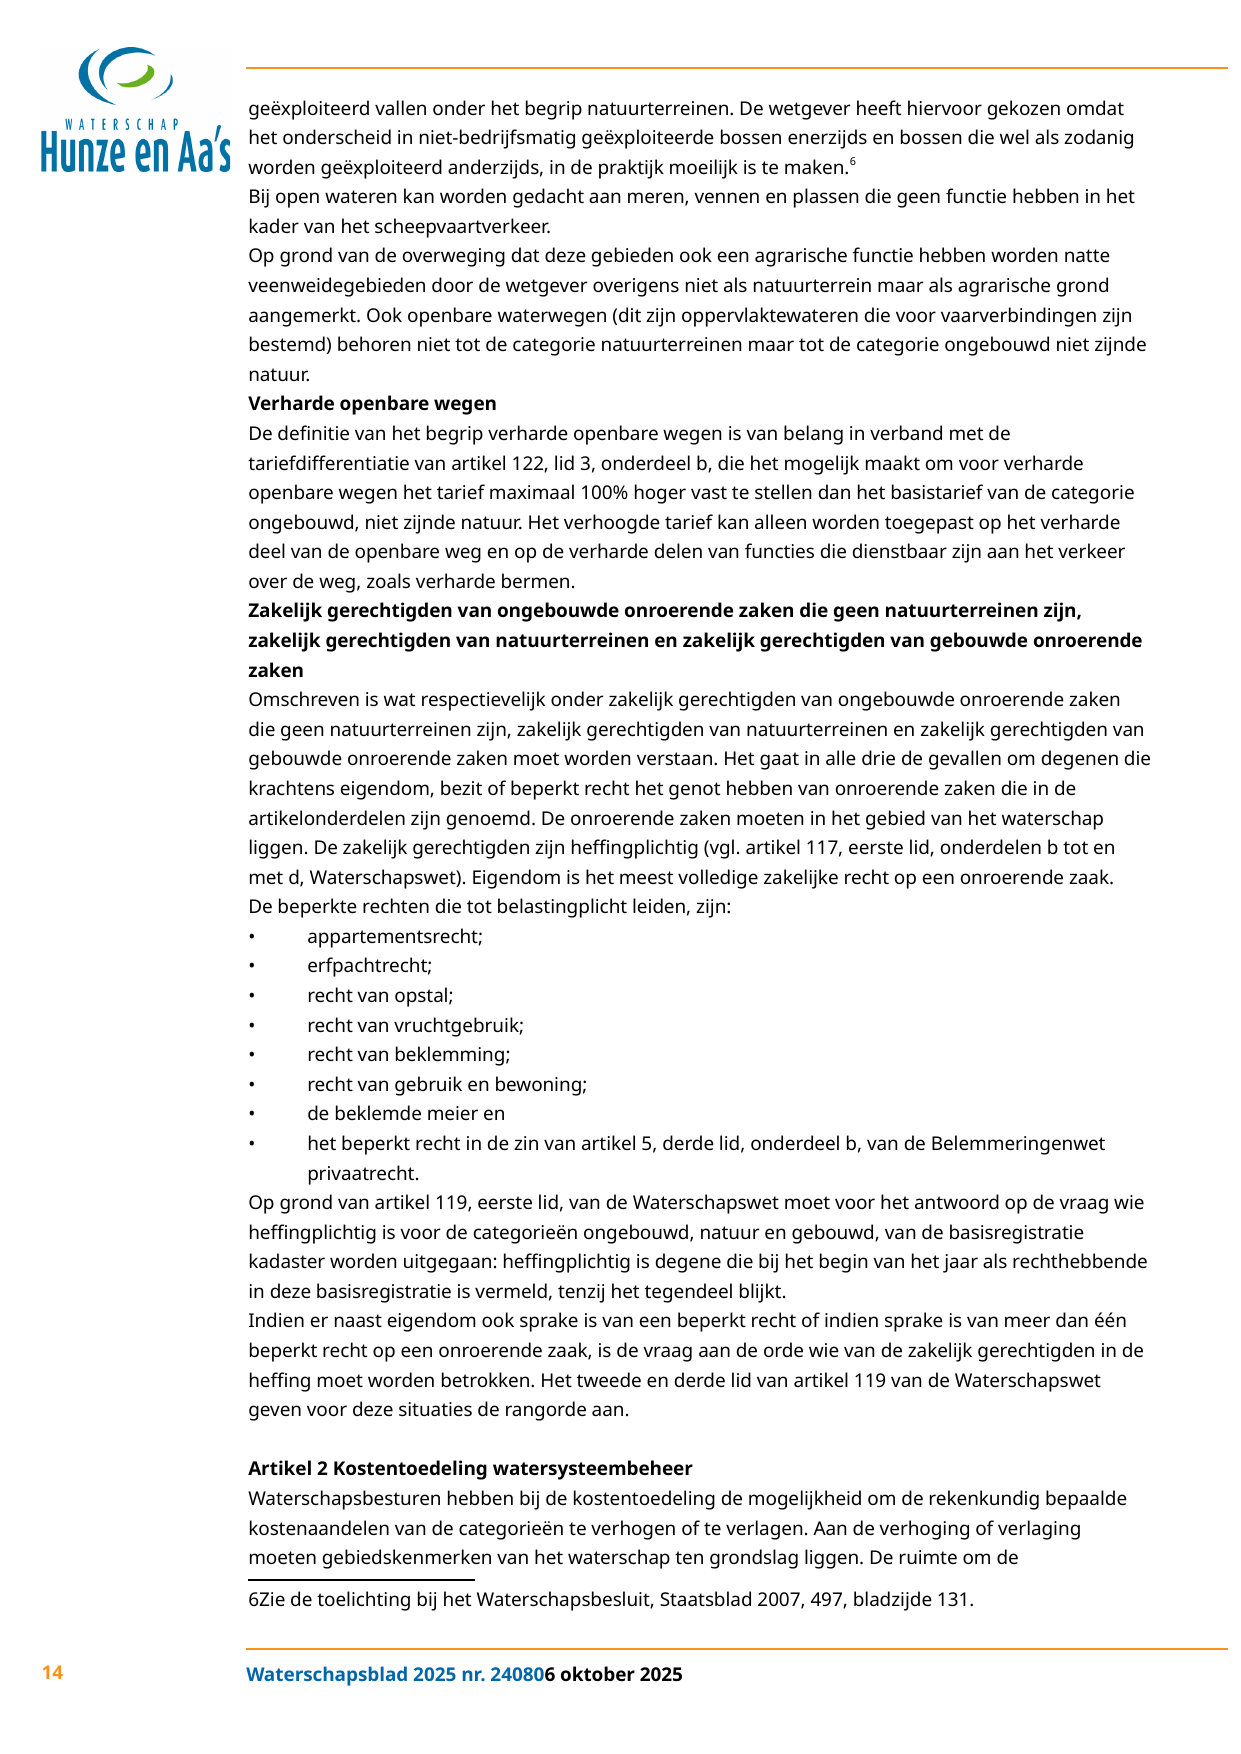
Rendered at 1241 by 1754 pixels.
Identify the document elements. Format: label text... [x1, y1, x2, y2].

picture [183, 163, 191, 172]
text geëxploiteerd vallen onder het begrip natuurterreinen. De wetgever heeft hiervoor gekozen omdat het onderscheid in niet-bedrijfsmatig geëxploiteerde bossen enerzijds en bossen die wel als zodanig worden geëxploiteerd anderzijds, in de praktijk moeilijk is te maken. [248, 95, 1152, 180]
list de beklemde meier en [248, 1101, 1152, 1126]
text Op grond van artikel 119, eerste lid, van de Waterschapswet moet voor het antwoord op de vraag wie heffingplichtig is voor de categorieën ongebouwd, natuur en gebouwd, van de basisregistratie kadaster worden uitgegaan: heffingplichtig is degene die bij het begin van het jaar als rechthebbende in deze basisregistratie is vermeld, tenzij het tegendeel blijkt. [248, 1189, 1152, 1304]
text Op grond van de overweging dat deze gebieden ook een agrarische functie hebben worden natte veenweidegebieden door de wetgever overigens niet als natuurterrein maar als agrarische grond aangemerkt. Ook openbare waterwegen (dit zijn oppervlaktewateren die voor vaarverbindingen zijn bestemd) behoren niet tot de categorie natuurterreinen maar tot de categorie ongebouwd niet zijnde natuur. [248, 243, 1152, 387]
picture [47, 154, 51, 172]
text Waterschapsbesturen hebben bij de kostentoedeling de mogelijkheid om de rekenkundig bepaalde kostenaandelen van de categorieën te verhogen of te verlagen. Aan de verhoging of verlaging moeten gebiedskenmerken van het waterschap ten grondslag liggen. De ruimte om de [248, 1485, 1152, 1570]
text Zakelijk gerechtigden van ongebouwde onroerende zaken die geen natuurterreinen zijn, zakelijk gerechtigden van natuurterreinen en zakelijk gerechtigden van gebouwde onroerende zaken [248, 598, 1152, 683]
text De definitie van het begrip verharde openbare wegen is van belang in verband met de tariefdifferentiatie van artikel 122, lid 3, onderdeel b, die het mogelijk maakt om voor verharde openbare wegen het tarief maximaal 100% hoger vast te stellen dan het basistarief van de categorie ongebouwd, niet zijnde natuur. Het verhoogde tarief kan alleen worden toegepast op het verharde deel van de openbare weg en op de verharde delen van functies die dienstbaar zijn aan het verkeer over de weg, zoals verharde bermen. [248, 420, 1152, 594]
text Omschreven is wat respectievelijk onder zakelijk gerechtigden van ongebouwde onroerende zaken die geen natuurterreinen zijn, zakelijk gerechtigden van natuurterreinen en zakelijk gerechtigden van gebouwde onroerende zaken moet worden verstaan. Het gaat in alle drie de gevallen om degenen die krachtens eigendom, bezit of beperkt recht het genot hebben van onroerende zaken die in de artikelonderdelen zijn genoemd. De onroerende zaken moeten in het gebied van het waterschap liggen. De zakelijk gerechtigden zijn heffingplichtig (vgl. artikel 117, eerste lid, onderdelen b tot en met d, Waterschapswet). Eigendom is het meest volledige zakelijke recht op een onroerende zaak. [248, 686, 1152, 890]
list erfpachtrecht; [248, 953, 1152, 978]
text Verharde openbare wegen [248, 391, 1152, 416]
list appartementsrecht; [248, 923, 1152, 949]
picture [41, 47, 231, 172]
list recht van gebruik en bewoning; [248, 1071, 1152, 1097]
text Indien er naast eigendom ook sprake is van een beperkt recht of indien sprake is van meer dan één beperkt recht op een onroerende zaak, is de vraag aan de orde wie van de zakelijk gerechtigden in de heffing moet worden betrokken. Het tweede en derde lid van artikel 119 van de Waterschapswet geven voor deze situaties de rangorde aan. [248, 1308, 1152, 1422]
text Artikel 2 Kostentoedeling watersysteembeheer [248, 1456, 1152, 1481]
picture [226, 145, 231, 156]
list recht van opstal; [248, 982, 1152, 1008]
list recht van vruchtgebruik; [248, 1012, 1152, 1038]
text De beperkte rechten die tot belastingplicht leiden, zijn: [248, 893, 1152, 919]
list het beperkt recht in de zin van artikel 5, derde lid, onderdeel b, van de Belemmeringenwet privaatrecht. [248, 1130, 1152, 1186]
text Bij open wateren kan worden gedacht aan meren, vennen en plassen die geen functie hebben in het kader van het scheepvaartverkeer. [248, 183, 1152, 239]
list recht van beklemming; [248, 1041, 1152, 1067]
text Zie de toelichting bij het Waterschapsbesluit, Staatsblad 2007, 497, bladzijde 131. [248, 1586, 1152, 1612]
